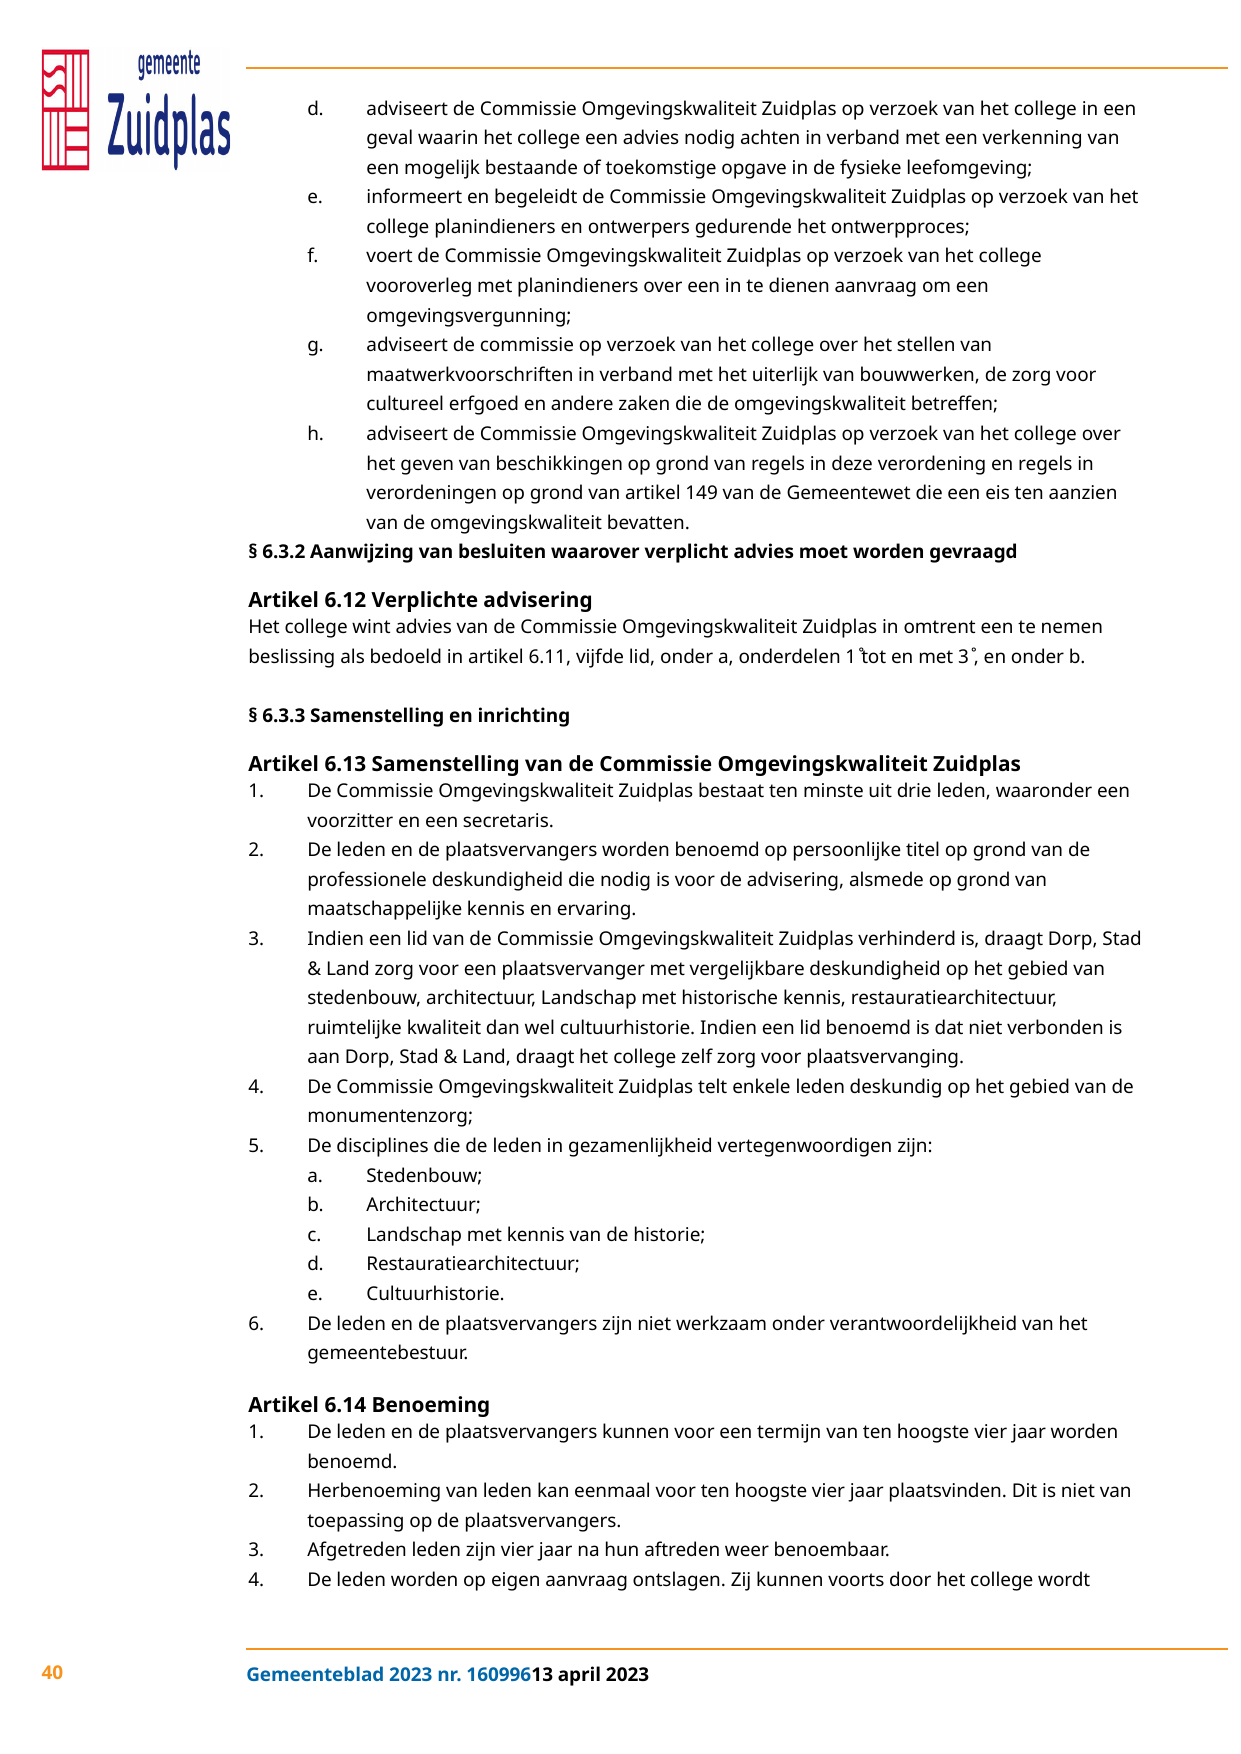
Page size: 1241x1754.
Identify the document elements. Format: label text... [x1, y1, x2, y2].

text § 6.3.2 Aanwijzing van besluiten waarover verplicht advies moet worden gevraagd [248, 538, 1152, 564]
list adviseert de Commissie Omgevingskwaliteit Zuidplas op verzoek van het college over het geven van beschikkingen op grond van regels in deze verordening en regels in verordeningen op grond van artikel 149 van de Gemeentewet die een eis ten aanzien van de omgevingskwaliteit bevatten. [307, 420, 1152, 535]
list De leden en de plaatsvervangers zijn niet werkzaam onder verantwoordelijkheid van het gemeentebestuur. [248, 1310, 1152, 1365]
list Cultuurhistorie. [307, 1280, 1152, 1306]
text Artikel 6.14 Benoeming [248, 1390, 1152, 1418]
text § 6.3.3 Samenstelling en inrichting [248, 702, 1152, 728]
list voert de Commissie Omgevingskwaliteit Zuidplas op verzoek van het college vooroverleg met planindieners over een in te dienen aanvraag om een omgevingsvergunning; [307, 243, 1152, 328]
list Architectuur; [307, 1191, 1152, 1217]
list adviseert de Commissie Omgevingskwaliteit Zuidplas op verzoek van het college in een geval waarin het college een advies nodig achten in verband met een verkenning van een mogelijk bestaande of toekomstige opgave in de fysieke leefomgeving; [307, 95, 1152, 180]
text Het college wint advies van de Commissie Omgevingskwaliteit Zuidplas in omtrent een te nemen beslissing als bedoeld in artikel 6.11, vijfde lid, onder a, onderdelen 1 ̊tot en met 3 ̊, en onder b. [248, 613, 1152, 669]
list De Commissie Omgevingskwaliteit Zuidplas bestaat ten minste uit drie leden, waaronder een voorzitter en een secretaris. [248, 777, 1152, 833]
list Indien een lid van de Commissie Omgevingskwaliteit Zuidplas verhinderd is, draagt Dorp, Stad & Land zorg voor een plaatsvervanger met vergelijkbare deskundigheid op het gebied van stedenbouw, architectuur, Landschap met historische kennis, restauratiearchitectuur, ruimtelijke kwaliteit dan wel cultuurhistorie. Indien een lid benoemd is dat niet verbonden is aan Dorp, Stad & Land, draagt het college zelf zorg voor plaatsvervanging. [248, 925, 1152, 1069]
list De leden en de plaatsvervangers worden benoemd op persoonlijke titel op grond van de professionele deskundigheid die nodig is voor de advisering, alsmede op grond van maatschappelijke kennis en ervaring. [248, 836, 1152, 921]
list adviseert de commissie op verzoek van het college over het stellen van maatwerkvoorschriften in verband met het uiterlijk van bouwwerken, de zorg voor cultureel erfgoed en andere zaken die de omgevingskwaliteit betreffen; [307, 331, 1152, 416]
list De disciplines die de leden in gezamenlijkheid vertegenwoordigen zijn: [248, 1132, 1152, 1158]
list De Commissie Omgevingskwaliteit Zuidplas telt enkele leden deskundig op het gebied van de monumentenzorg; [248, 1073, 1152, 1128]
list informeert en begeleidt de Commissie Omgevingskwaliteit Zuidplas op verzoek van het college planindieners en ontwerpers gedurende het ontwerpproces; [307, 183, 1152, 239]
list Landschap met kennis van de historie; [307, 1221, 1152, 1247]
list De leden en de plaatsvervangers kunnen voor een termijn van ten hoogste vier jaar worden benoemd. [248, 1418, 1152, 1473]
list De leden worden op eigen aanvraag ontslagen. Zij kunnen voorts door het college wordt [248, 1566, 1152, 1592]
list Herbenoeming van leden kan eenmaal voor ten hoogste vier jaar plaatsvinden. Dit is niet van toepassing op de plaatsvervangers. [248, 1477, 1152, 1533]
text Artikel 6.13 Samenstelling van de Commissie Omgevingskwaliteit Zuidplas [248, 749, 1152, 777]
list Stedenbouw; [307, 1162, 1152, 1188]
picture [41, 47, 231, 172]
text Artikel 6.12 Verplichte advisering [248, 585, 1152, 613]
list Restauratiearchitectuur; [307, 1251, 1152, 1276]
list Afgetreden leden zijn vier jaar na hun aftreden weer benoembaar. [248, 1537, 1152, 1562]
